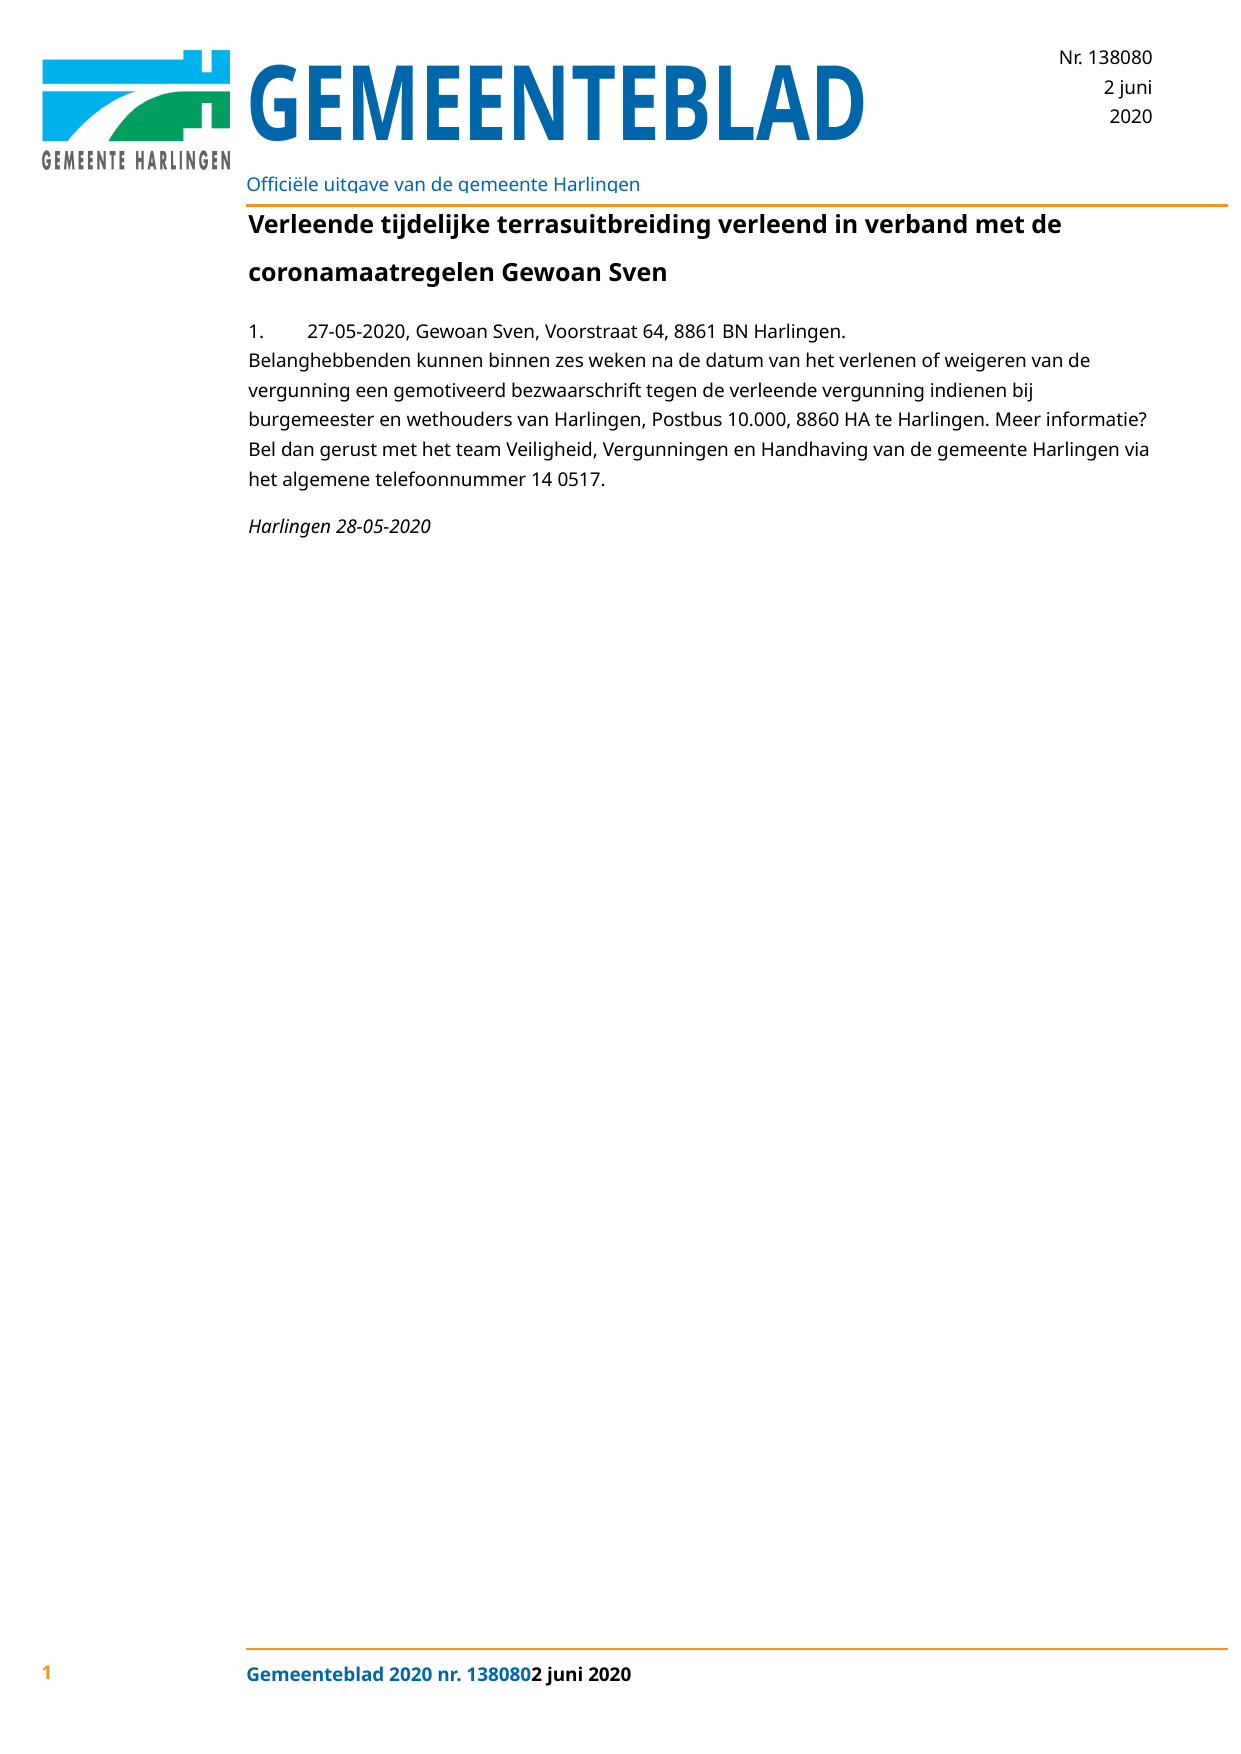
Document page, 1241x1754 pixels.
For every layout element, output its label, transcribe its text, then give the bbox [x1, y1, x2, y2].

picture [41, 47, 231, 172]
text Verleende tijdelijke terrasuitbreiding verleend in verband met de coronamaatregelen Gewoan Sven [248, 207, 1152, 288]
text Harlingen 28-05-2020 [248, 514, 1152, 539]
text Belanghebbenden kunnen binnen zes weken na de datum van het verlenen of weigeren van de vergunning een gemotiveerd bezwaarschrift tegen de verleende vergunning indienen bij burgemeester en wethouders van Harlingen, Postbus 10.000, 8860 HA te Harlingen. Meer informatie? Bel dan gerust met het team Veiligheid, Vergunningen en Handhaving van de gemeente Harlingen via het algemene telefoonnummer 14 0517. [248, 347, 1152, 492]
list 27-05-2020, Gewoan Sven, Voorstraat 64, 8861 BN Harlingen. [248, 318, 1152, 344]
